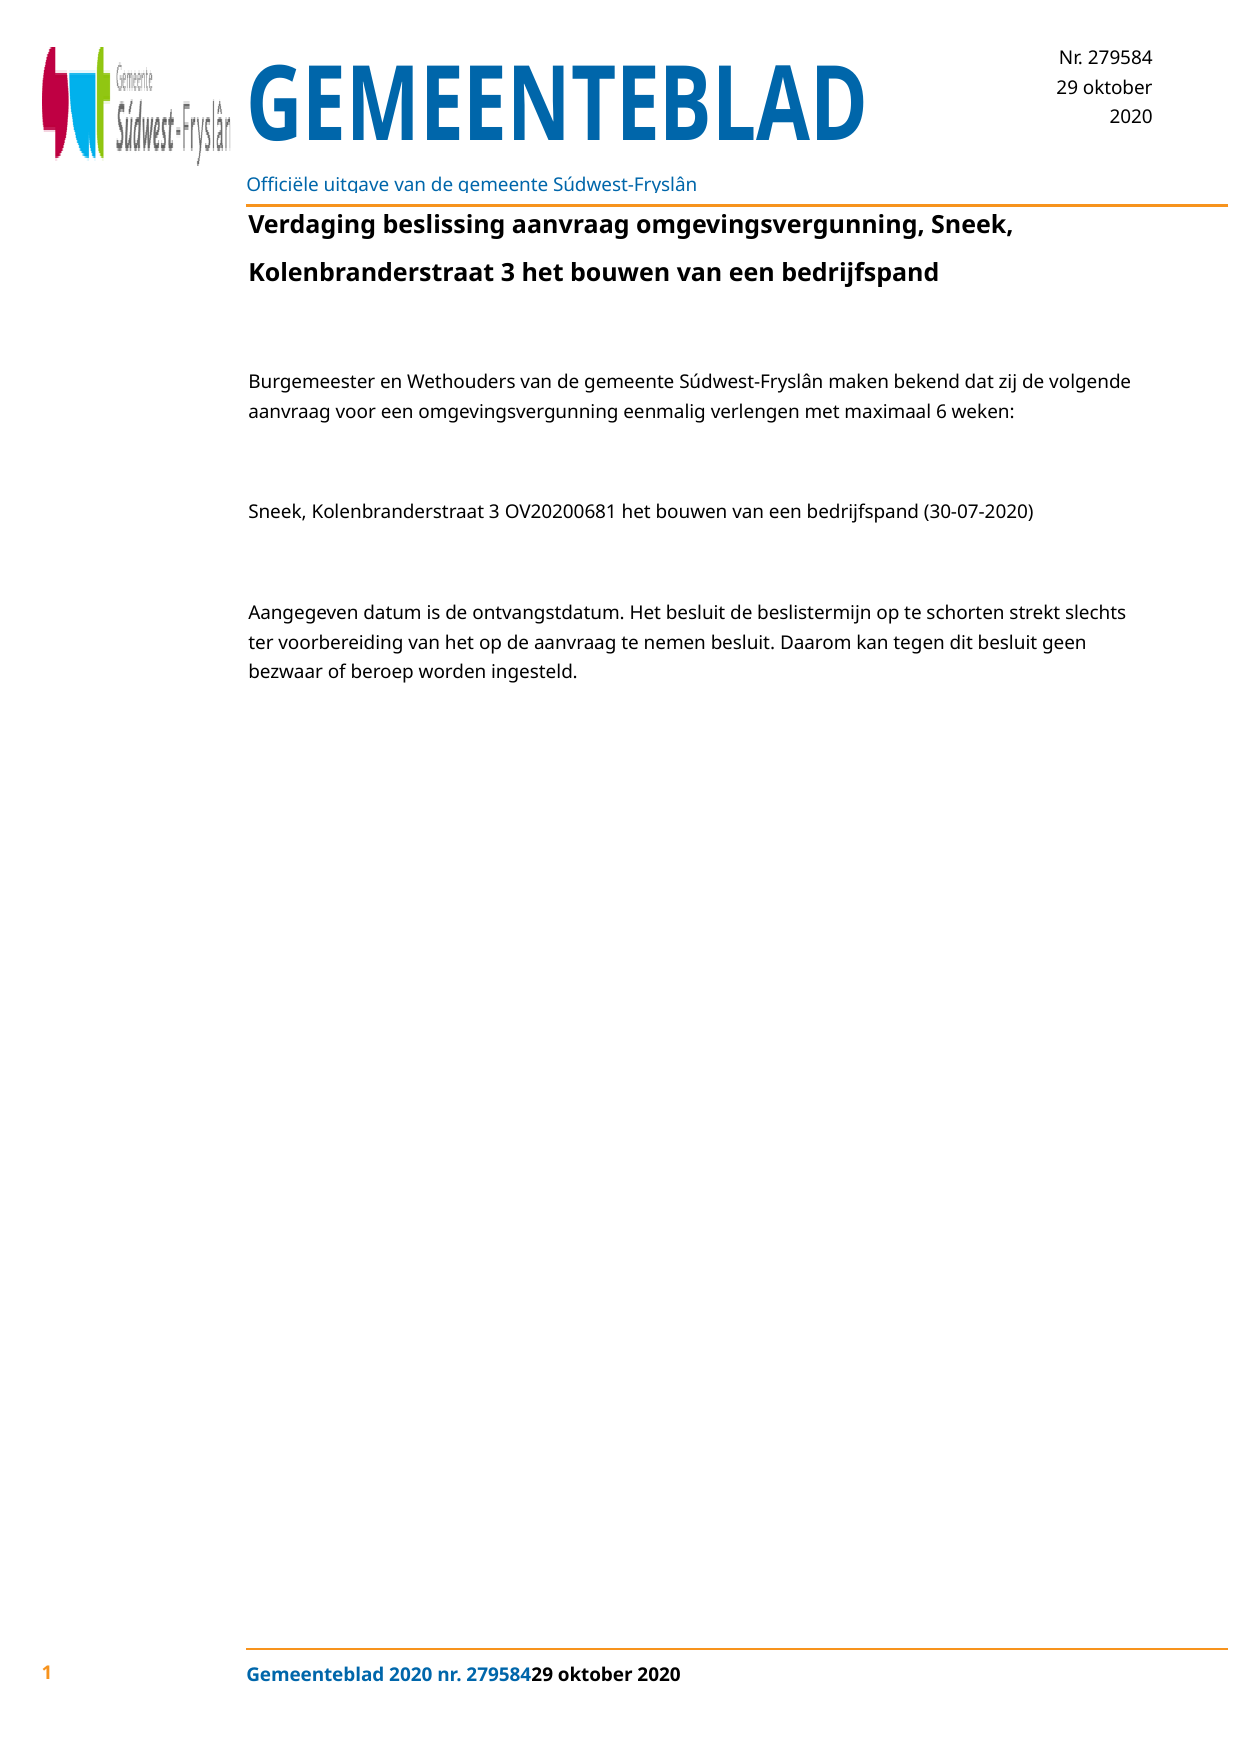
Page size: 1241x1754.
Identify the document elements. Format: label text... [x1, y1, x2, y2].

text Burgemeester en Wethouders van de gemeente Súdwest-Fryslân maken bekend dat zij de volgende aanvraag voor een omgevingsvergunning eenmalig verlengen met maximaal 6 weken: [248, 368, 1152, 424]
text Aangegeven datum is de ontvangstdatum. Het besluit de beslistermijn op te schorten strekt slechts ter voorbereiding van het op de aanvraag te nemen besluit. Daarom kan tegen dit besluit geen bezwaar of beroep worden ingesteld. [248, 599, 1152, 684]
picture [41, 47, 231, 172]
text Sneek, Kolenbranderstraat 3 OV20200681 het bouwen van een bedrijfspand (30-07-2020) [248, 499, 1152, 524]
text Verdaging beslissing aanvraag omgevingsvergunning, Sneek, Kolenbranderstraat 3 het bouwen van een bedrijfspand [248, 207, 1152, 288]
